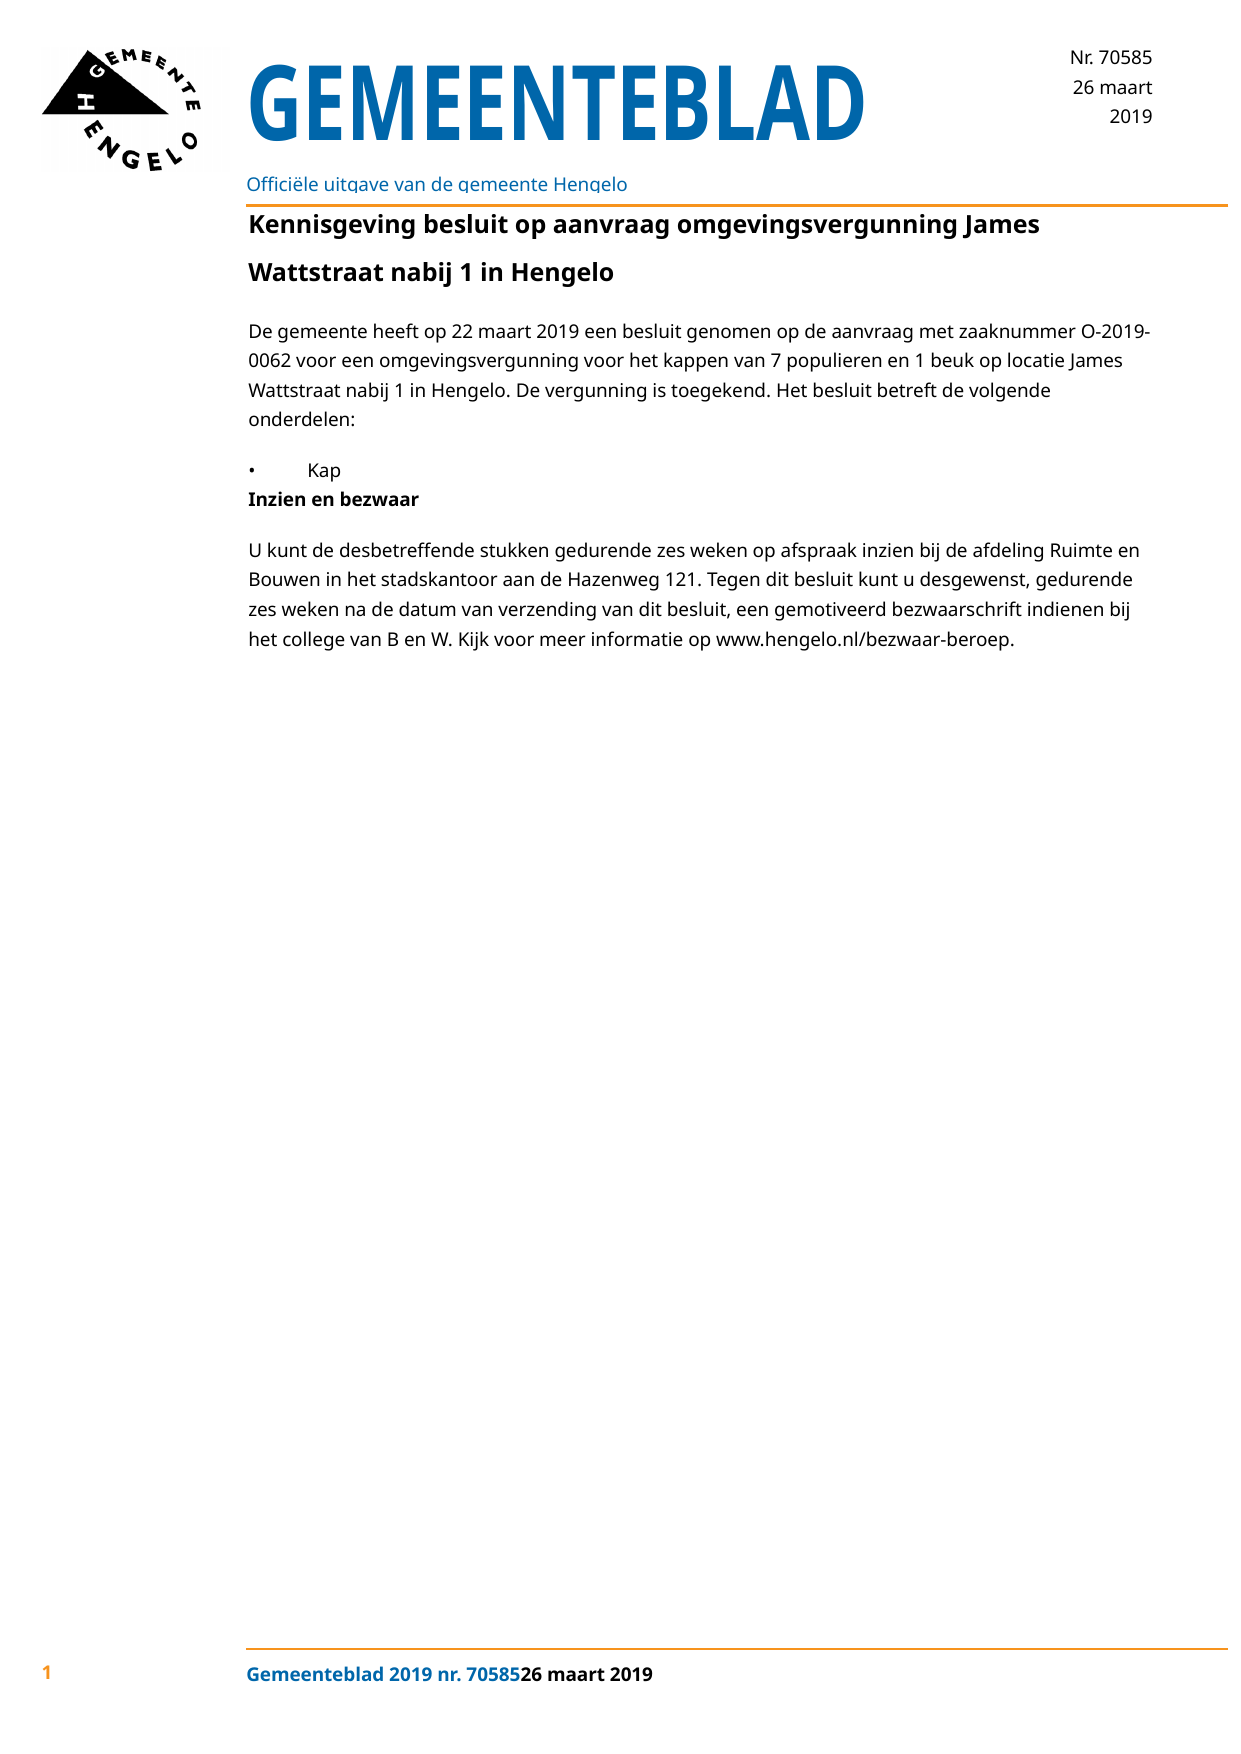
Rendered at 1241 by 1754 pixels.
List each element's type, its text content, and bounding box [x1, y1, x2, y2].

text Inzien en bezwaar [248, 487, 1152, 512]
list Kap [248, 457, 1152, 483]
text De gemeente heeft op 22 maart 2019 een besluit genomen op de aanvraag met zaaknummer O-2019-0062 voor een omgevingsvergunning voor het kappen van 7 populieren en 1 beuk op locatie James Wattstraat nabij 1 in Hengelo. De vergunning is toegekend. Het besluit betreft de volgende onderdelen: [248, 318, 1152, 432]
picture [41, 47, 231, 172]
text Kennisgeving besluit op aanvraag omgevingsvergunning James Wattstraat nabij 1 in Hengelo [248, 207, 1152, 288]
text U kunt de desbetreffende stukken gedurende zes weken op afspraak inzien bij de afdeling Ruimte en Bouwen in het stadskantoor aan de Hazenweg 121. Tegen dit besluit kunt u desgewenst, gedurende zes weken na de datum van verzending van dit besluit, een gemotiveerd bezwaarschrift indienen bij het college van B en W. Kijk voor meer informatie op www.hengelo.nl/bezwaar-beroep. [248, 537, 1152, 652]
